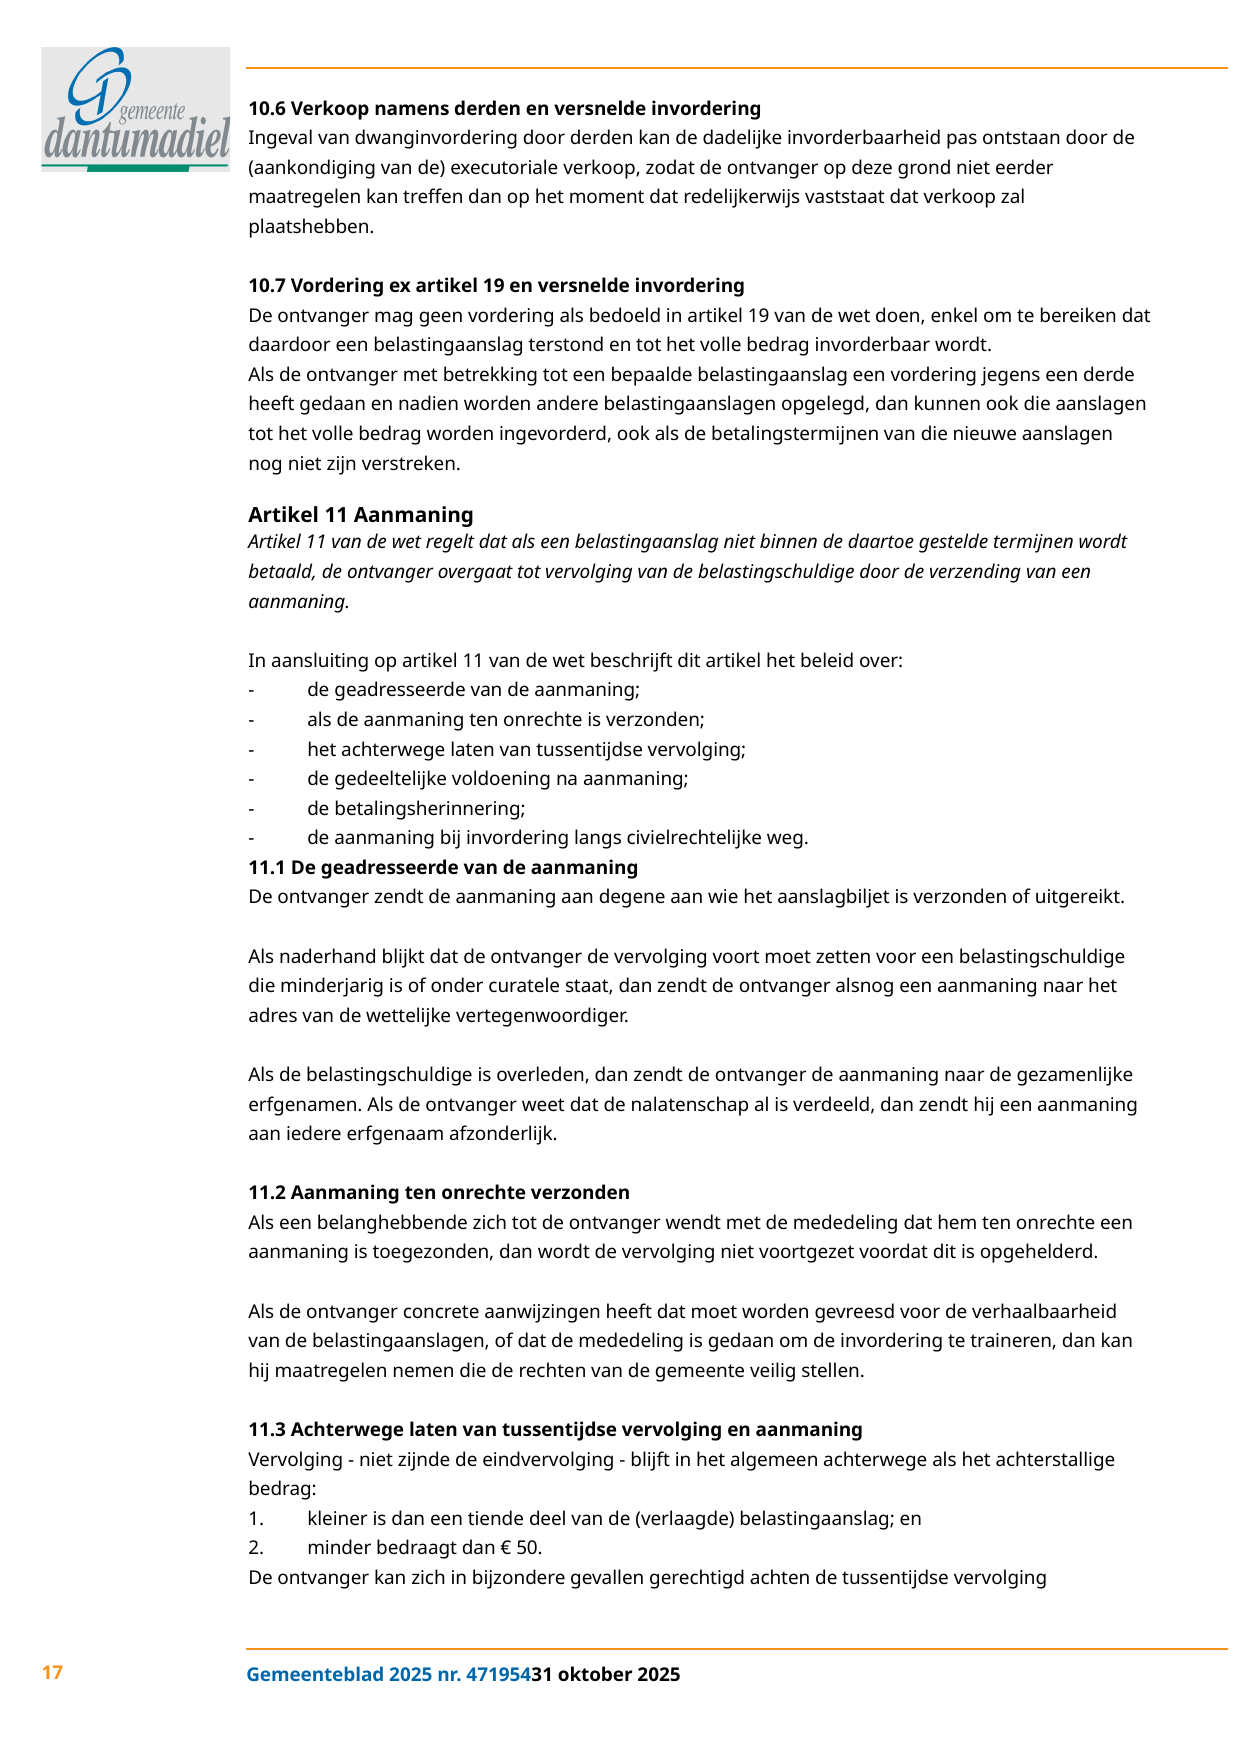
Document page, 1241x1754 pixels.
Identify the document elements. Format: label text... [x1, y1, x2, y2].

text Vervolging - niet zijnde de eindvervolging - blijft in het algemeen achterwege als het achterstallige bedrag: [248, 1446, 1152, 1501]
text 11.2 Aanmaning ten onrechte verzonden [248, 1179, 1152, 1205]
list de gedeeltelijke voldoening na aanmaning; [248, 765, 1152, 791]
text De ontvanger mag geen vordering als bedoeld in artikel 19 van de wet doen, enkel om te bereiken dat daardoor een belastingaanslag terstond en tot het volle bedrag invorderbaar wordt. [248, 302, 1152, 357]
text De ontvanger zendt de aanmaning aan degene aan wie het aanslagbiljet is verzonden of uitgereikt. [248, 884, 1152, 909]
text Als de ontvanger concrete aanwijzingen heeft dat moet worden gevreesd voor de verhaalbaarheid van de belastingaanslagen, of dat de mededeling is gedaan om de invordering te traineren, dan kan hij maatregelen nemen die de rechten van de gemeente veilig stellen. [248, 1298, 1152, 1383]
text In aansluiting op artikel 11 van de wet beschrijft dit artikel het beleid over: [248, 647, 1152, 673]
text Als de belastingschuldige is overleden, dan zendt de ontvanger de aanmaning naar de gezamenlijke erfgenamen. Als de ontvanger weet dat de nalatenschap al is verdeeld, dan zendt hij een aanmaning aan iedere erfgenaam afzonderlijk. [248, 1061, 1152, 1146]
text 11.1 De geadresseerde van de aanmaning [248, 854, 1152, 880]
text 10.7 Vordering ex artikel 19 en versnelde invordering [248, 272, 1152, 298]
text De ontvanger kan zich in bijzondere gevallen gerechtigd achten de tussentijdse vervolging [248, 1564, 1152, 1590]
text 11.3 Achterwege laten van tussentijdse vervolging en aanmaning [248, 1416, 1152, 1442]
list de betalingsherinnering; [248, 795, 1152, 821]
list kleiner is dan een tiende deel van de (verlaagde) belastingaanslag; en [248, 1505, 1152, 1531]
text Als de ontvanger met betrekking tot een bepaalde belastingaanslag een vordering jegens een derde heeft gedaan en nadien worden andere belastingaanslagen opgelegd, dan kunnen ook die aanslagen tot het volle bedrag worden ingevorderd, ook als de betalingstermijnen van die nieuwe aanslagen nog niet zijn verstreken. [248, 361, 1152, 476]
list het achterwege laten van tussentijdse vervolging; [248, 736, 1152, 761]
text Als een belanghebbende zich tot de ontvanger wendt met de mededeling dat hem ten onrechte een aanmaning is toegezonden, dan wordt de vervolging niet voortgezet voordat dit is opgehelderd. [248, 1209, 1152, 1264]
text Artikel 11 van de wet regelt dat als een belastingaanslag niet binnen de daartoe gestelde termijnen wordt betaald, de ontvanger overgaat tot vervolging van de belastingschuldige door de verzending van een aanmaning. [248, 529, 1152, 613]
text Artikel 11 Aanmaning [248, 500, 1152, 529]
list als de aanmaning ten onrechte is verzonden; [248, 706, 1152, 732]
text Als naderhand blijkt dat de ontvanger de vervolging voort moet zetten voor een belastingschuldige die minderjarig is of onder curatele staat, dan zendt de ontvanger alsnog een aanmaning naar het adres van de wettelijke vertegenwoordiger. [248, 943, 1152, 1028]
text 10.6 Verkoop namens derden en versnelde invordering [248, 95, 1152, 121]
picture [41, 47, 231, 172]
text Ingeval van dwanginvordering door derden kan de dadelijke invorderbaarheid pas ontstaan door de (aankondiging van de) executoriale verkoop, zodat de ontvanger op deze grond niet eerder maatregelen kan treffen dan op het moment dat redelijkerwijs vaststaat dat verkoop zal plaatshebben. [248, 124, 1152, 239]
list de geadresseerde van de aanmaning; [248, 677, 1152, 702]
list minder bedraagt dan € 50. [248, 1534, 1152, 1560]
list de aanmaning bij invordering langs civielrechtelijke weg. [248, 824, 1152, 850]
